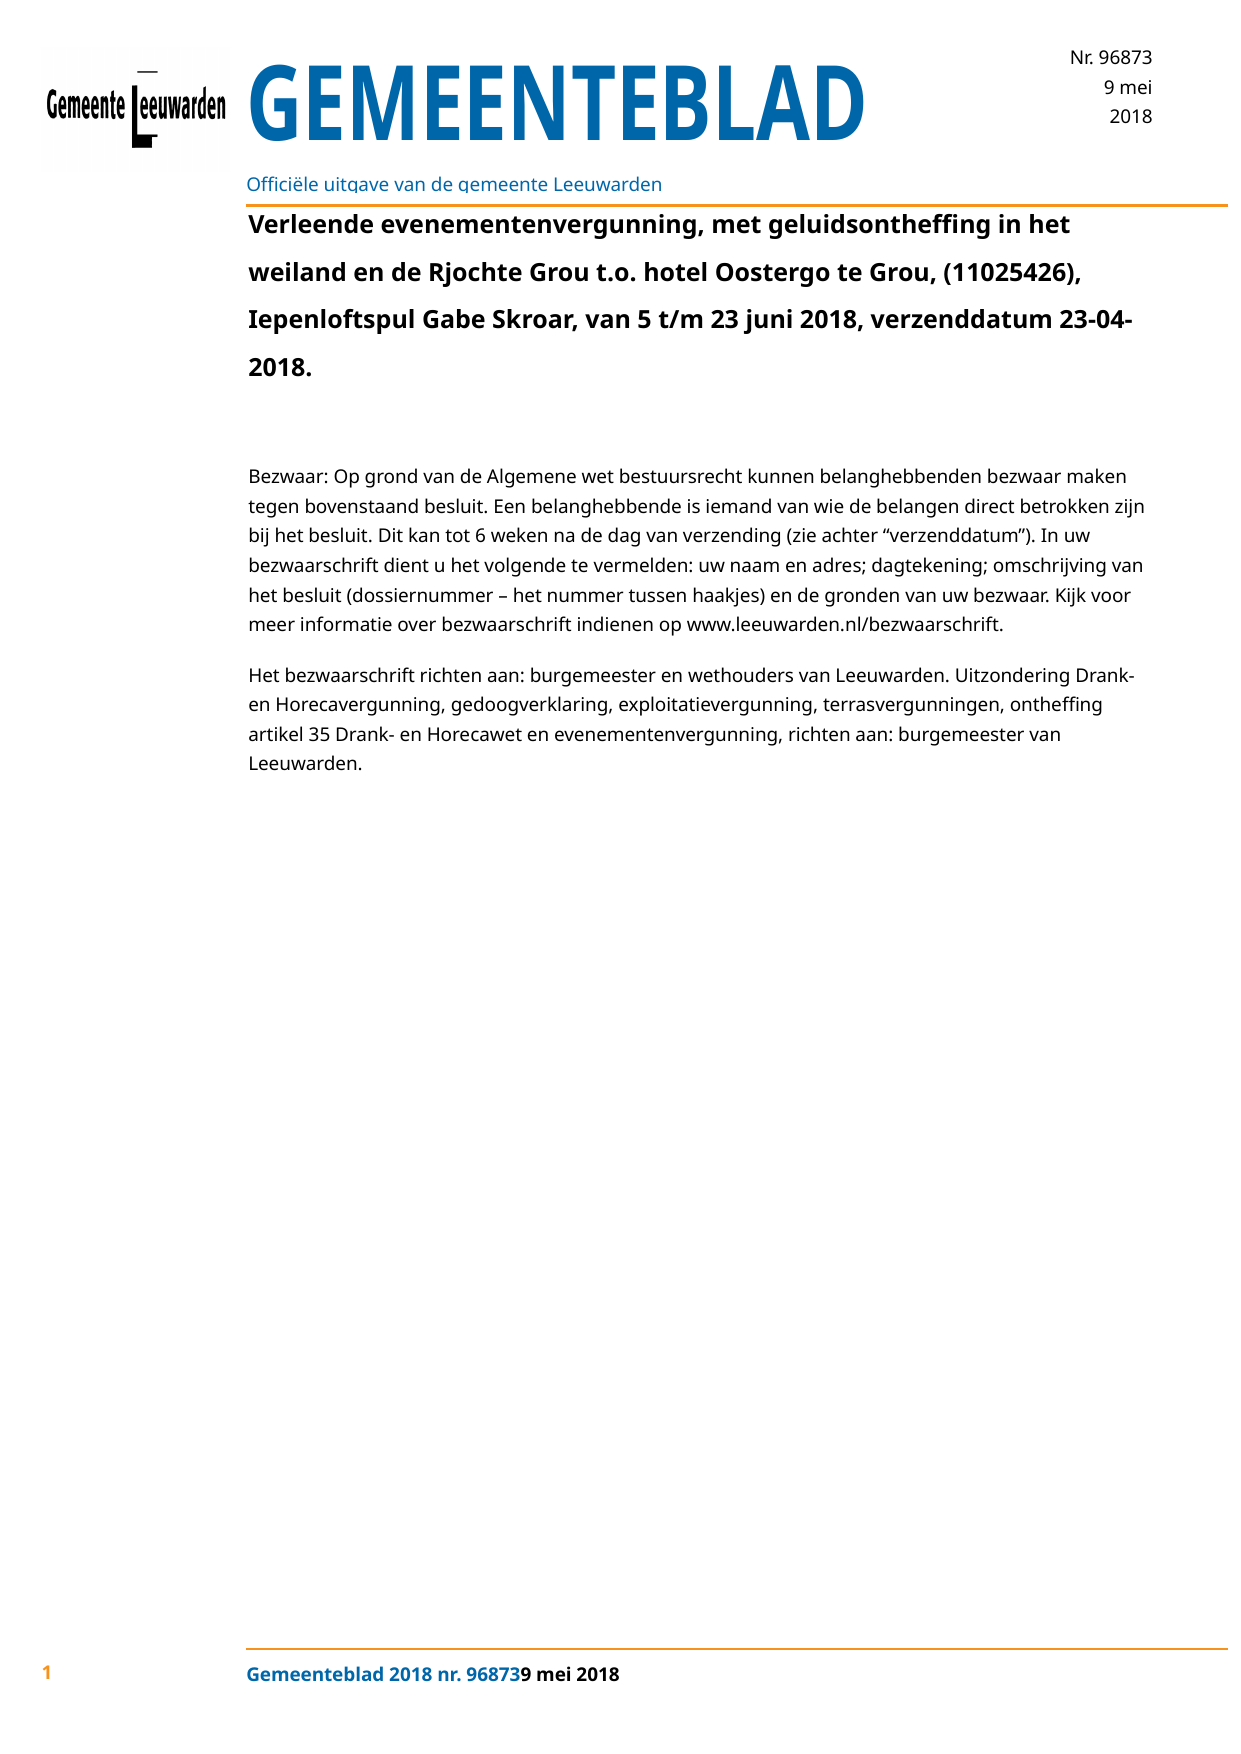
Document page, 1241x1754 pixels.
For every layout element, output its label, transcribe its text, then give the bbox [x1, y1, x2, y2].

text Verleende evenementenvergunning, met geluidsontheffing in het weiland en de Rjochte Grou t.o. hotel Oostergo te Grou, (11025426), Iepenloftspul Gabe Skroar, van 5 t/m 23 juni 2018, verzenddatum 23-04-2018. [248, 207, 1152, 384]
text Bezwaar: Op grond van de Algemene wet bestuursrecht kunnen belanghebbenden bezwaar maken tegen bovenstaand besluit. Een belanghebbende is iemand van wie de belangen direct betrokken zijn bij het besluit. Dit kan tot 6 weken na de dag van verzending (zie achter “verzenddatum”). In uw bezwaarschrift dient u het volgende te vermelden: uw naam en adres; dagtekening; omschrijving van het besluit (dossiernummer – het nummer tussen haakjes) en de gronden van uw bezwaar. Kijk voor meer informatie over bezwaarschrift indienen op www.leeuwarden.nl/bezwaarschrift. [248, 463, 1152, 637]
picture [41, 47, 231, 172]
text Het bezwaarschrift richten aan: burgemeester en wethouders van Leeuwarden. Uitzondering Drank- en Horecavergunning, gedoogverklaring, exploitatievergunning, terrasvergunningen, ontheffing artikel 35 Drank- en Horecawet en evenementenvergunning, richten aan: burgemeester van Leeuwarden. [248, 662, 1152, 776]
